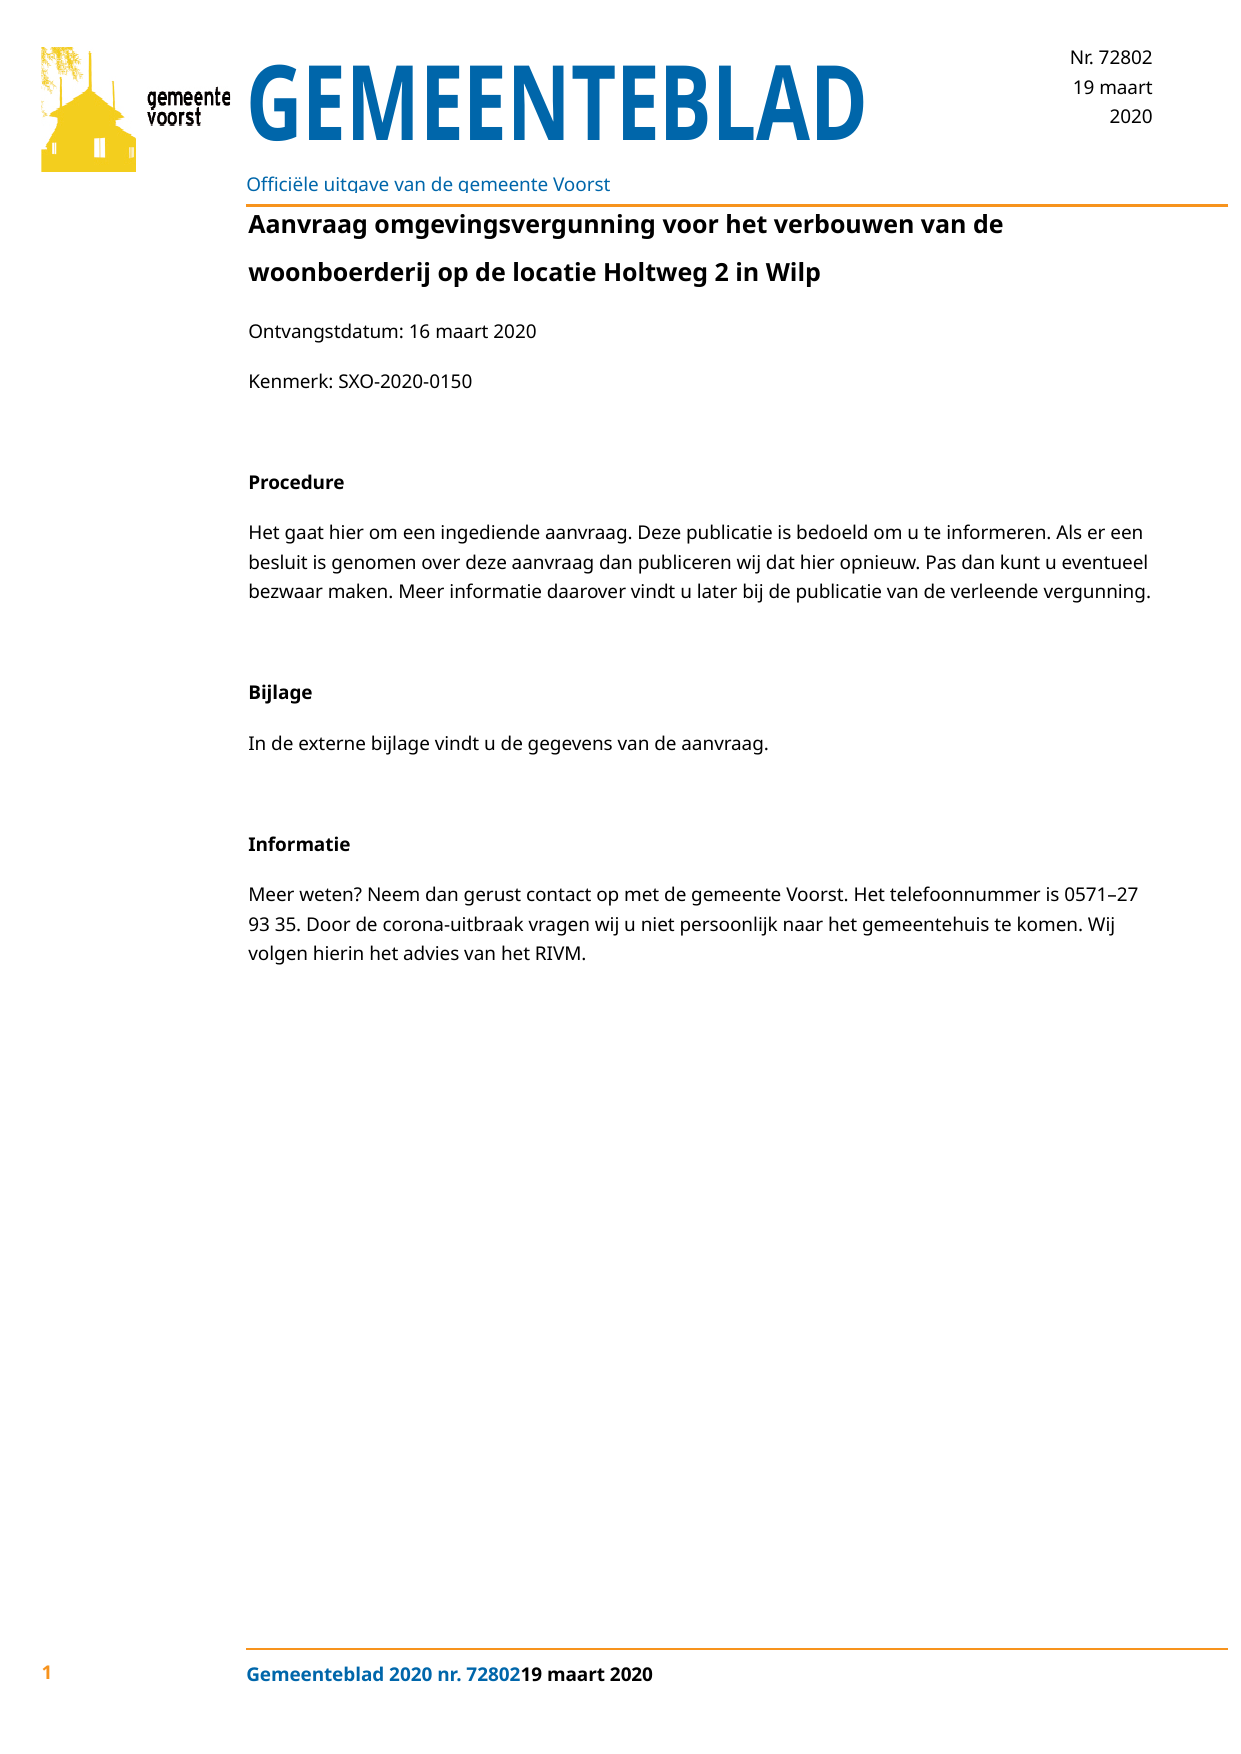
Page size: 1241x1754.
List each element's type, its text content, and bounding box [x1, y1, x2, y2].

text In de externe bijlage vindt u de gegevens van de aanvraag. [248, 730, 1152, 756]
text Het gaat hier om een ingediende aanvraag. Deze publicatie is bedoeld om u te informeren. Als er een besluit is genomen over deze aanvraag dan publiceren wij dat hier opnieuw. Pas dan kunt u eventueel bezwaar maken. Meer informatie daarover vindt u later bij de publicatie van de verleende vergunning. [248, 519, 1152, 604]
text Kenmerk: SXO-2020-0150 [248, 368, 1152, 394]
text Aanvraag omgevingsvergunning voor het verbouwen van de woonboerderij op de locatie Holtweg 2 in Wilp [248, 207, 1152, 288]
picture [41, 47, 231, 172]
text Meer weten? Neem dan gerust contact op met de gemeente Voorst. Het telefoonnummer is 0571–27 93 35. Door de corona-uitbraak vragen wij u niet persoonlijk naar het gemeentehuis te komen. Wij volgen hierin het advies van het RIVM. [248, 881, 1152, 966]
text Ontvangstdatum: 16 maart 2020 [248, 318, 1152, 344]
text Informatie [248, 831, 1152, 857]
text Bijlage [248, 679, 1152, 705]
text Procedure [248, 469, 1152, 495]
